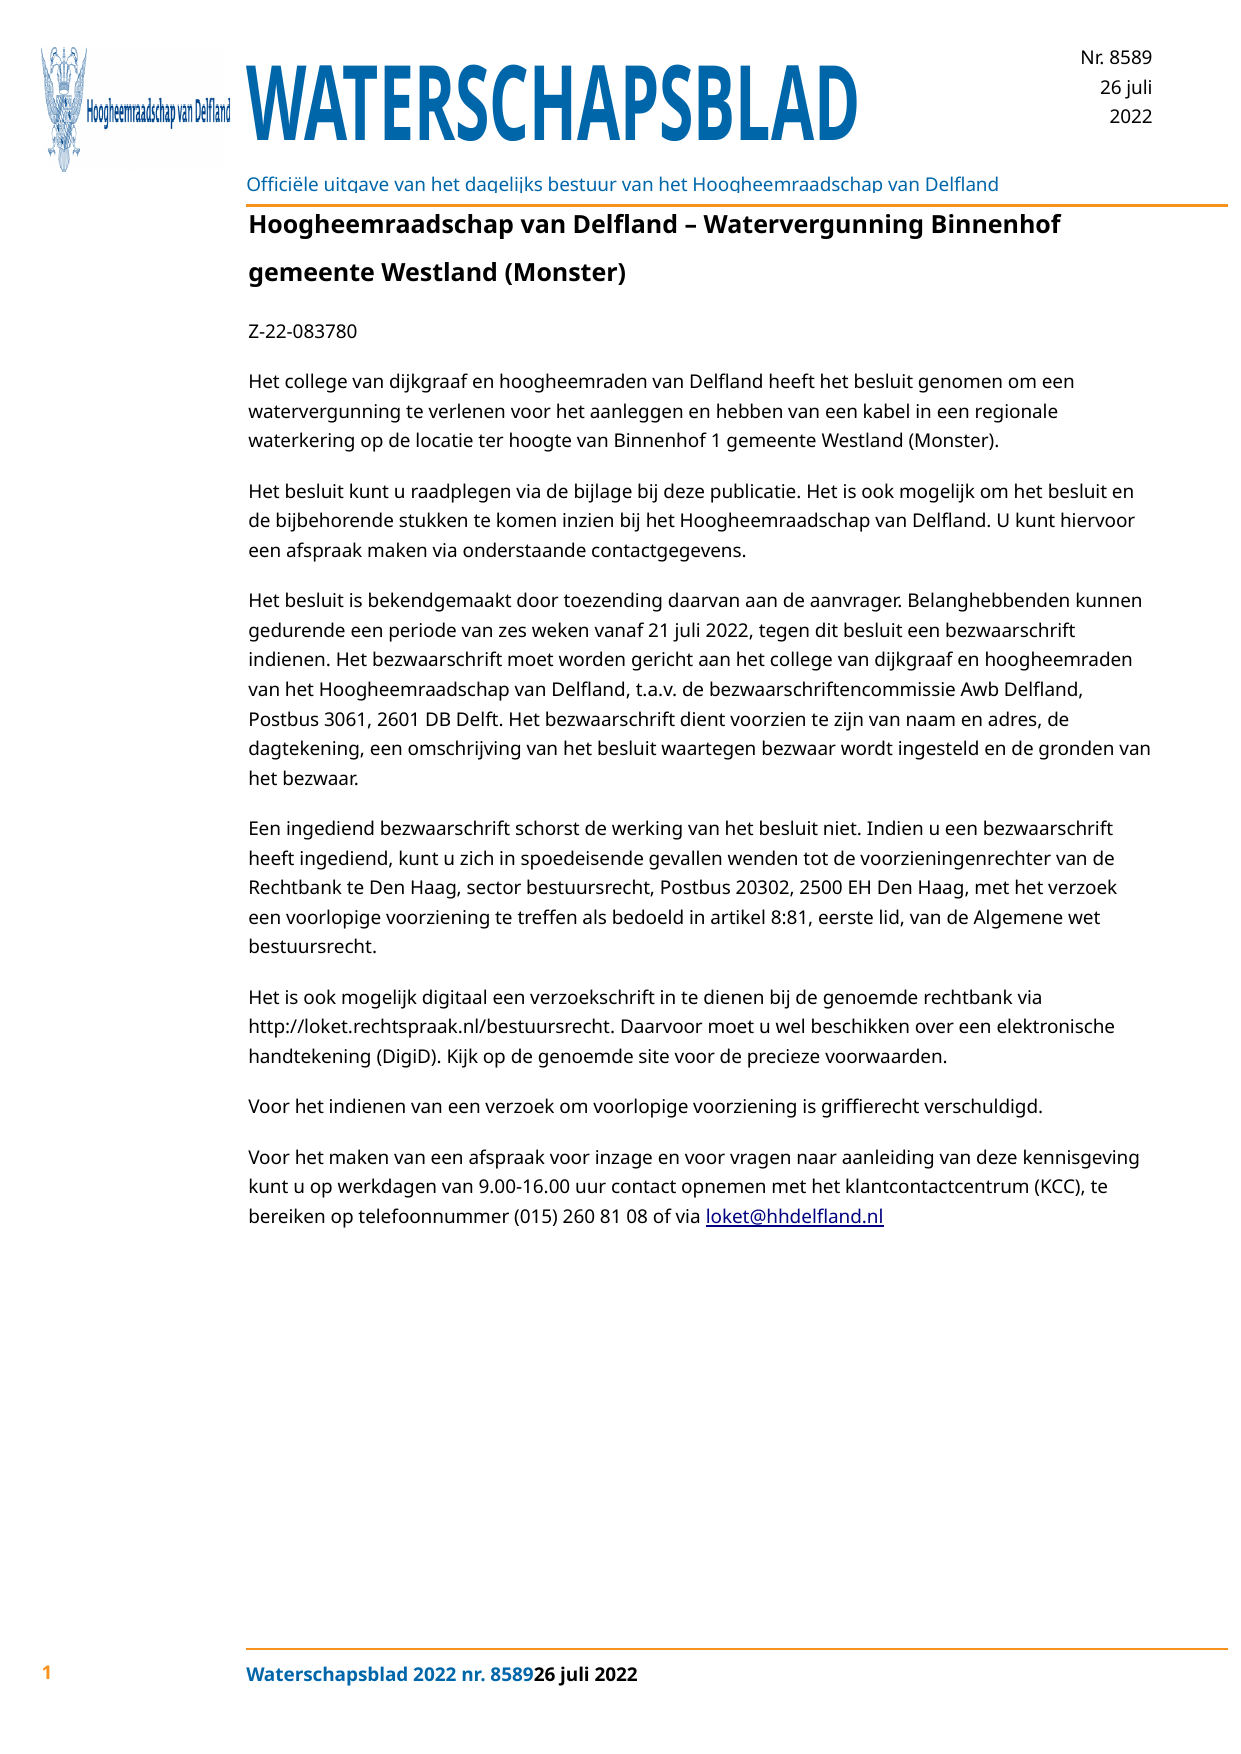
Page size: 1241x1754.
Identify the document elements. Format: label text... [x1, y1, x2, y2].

text Het is ook mogelijk digitaal een verzoekschrift in te dienen bij de genoemde rechtbank via http://loket.rechtspraak.nl/bestuursrecht. Daarvoor moet u wel beschikken over een elektronische handtekening (DigiD). Kijk op de genoemde site voor de precieze voorwaarden. [248, 984, 1152, 1069]
text Het besluit kunt u raadplegen via de bijlage bij deze publicatie. Het is ook mogelijk om het besluit en de bijbehorende stukken te komen inzien bij het Hoogheemraadschap van Delfland. U kunt hiervoor een afspraak maken via onderstaande contactgegevens. [248, 478, 1152, 563]
text Het college van dijkgraaf en hoogheemraden van Delfland heeft het besluit genomen om een watervergunning te verlenen voor het aanleggen en hebben van een kabel in een regionale waterkering op de locatie ter hoogte van Binnenhof 1 gemeente Westland (Monster). [248, 368, 1152, 453]
text Z-22-083780 [248, 318, 1152, 344]
text Hoogheemraadschap van Delfland – Watervergunning Binnenhof gemeente Westland (Monster) [248, 207, 1152, 288]
text Een ingediend bezwaarschrift schorst de werking van het besluit niet. Indien u een bezwaarschrift heeft ingediend, kunt u zich in spoedeisende gevallen wenden tot de voorzieningenrechter van de Rechtbank te Den Haag, sector bestuursrecht, Postbus 20302, 2500 EH Den Haag, met het verzoek een voorlopige voorziening te treffen als bedoeld in artikel 8:81, eerste lid, van de Algemene wet bestuursrecht. [248, 815, 1152, 959]
text Het besluit is bekendgemaakt door toezending daarvan aan de aanvrager. Belanghebbenden kunnen gedurende een periode van zes weken vanaf 21 juli 2022, tegen dit besluit een bezwaarschrift indienen. Het bezwaarschrift moet worden gericht aan het college van dijkgraaf en hoogheemraden van het Hoogheemraadschap van Delfland, t.a.v. de bezwaarschriftencommissie Awb Delfland, Postbus 3061, 2601 DB Delft. Het bezwaarschrift dient voorzien te zijn van naam en adres, de dagtekening, een omschrijving van het besluit waartegen bezwaar wordt ingesteld en de gronden van het bezwaar. [248, 587, 1152, 791]
text Voor het maken van een afspraak voor inzage en voor vragen naar aanleiding van deze kennisgeving kunt u op werkdagen van 9.00-16.00 uur contact opnemen met het klantcontactcentrum (KCC), te bereiken op telefoonnummer (015) 260 81 08 of via loket@hhdelfland.nl [248, 1144, 1152, 1229]
text Voor het indienen van een verzoek om voorlopige voorziening is griffierecht verschuldigd. [248, 1094, 1152, 1119]
picture [41, 47, 231, 172]
